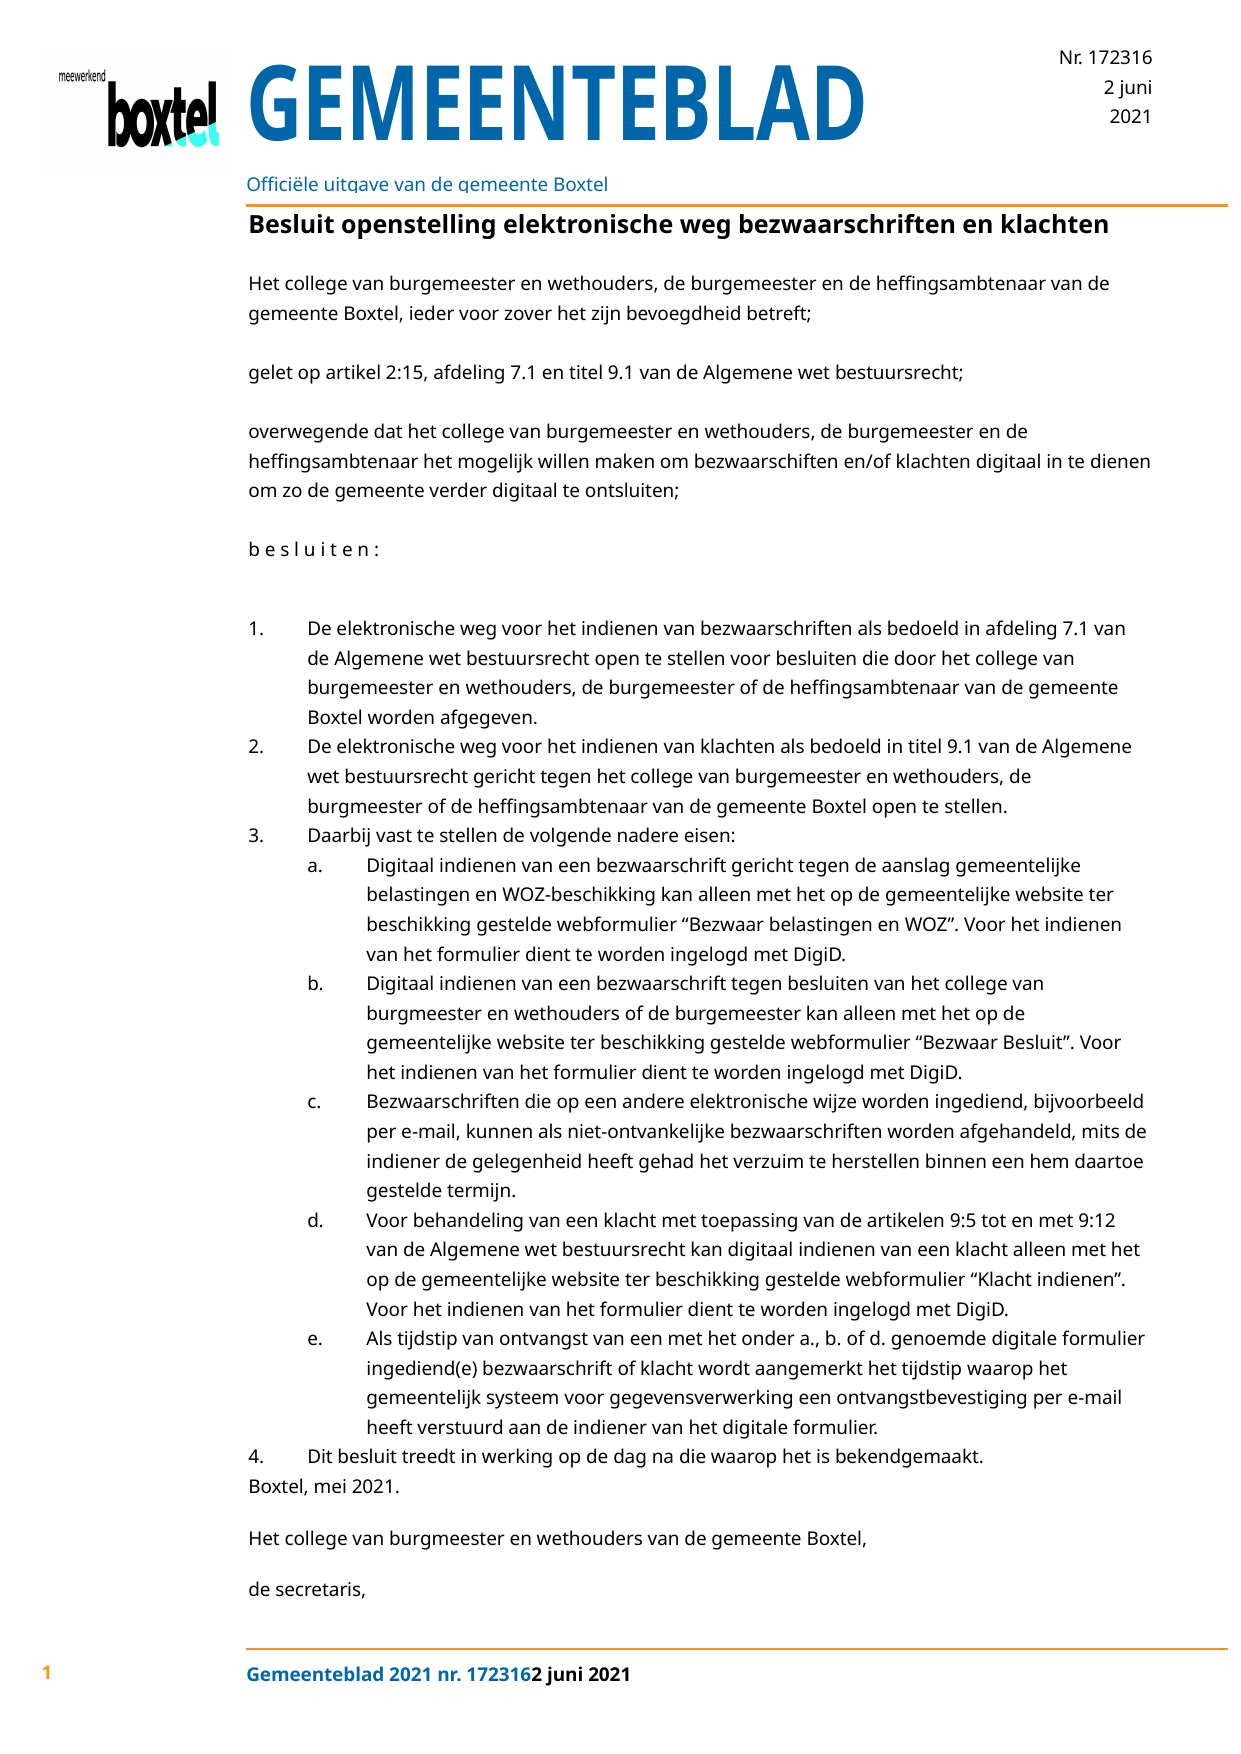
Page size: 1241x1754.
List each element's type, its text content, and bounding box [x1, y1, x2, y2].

list Voor behandeling van een klacht met toepassing van de artikelen 9:5 tot en met 9:12 van de Algemene wet bestuursrecht kan digitaal indienen van een klacht alleen met het op de gemeentelijke website ter beschikking gestelde webformulier “Klacht indienen”. Voor het indienen van het formulier dient te worden ingelogd met DigiD. [307, 1207, 1152, 1322]
text Het college van burgmeester en wethouders van de gemeente Boxtel, [248, 1525, 1152, 1551]
text gelet op artikel 2:15, afdeling 7.1 en titel 9.1 van de Algemene wet bestuursrecht; [248, 359, 1152, 385]
list Bezwaarschriften die op een andere elektronische wijze worden ingediend, bijvoorbeeld per e-mail, kunnen als niet-ontvankelijke bezwaarschriften worden afgehandeld, mits de indiener de gelegenheid heeft gehad het verzuim te herstellen binnen een hem daartoe gestelde termijn. [307, 1089, 1152, 1203]
text Besluit openstelling elektronische weg bezwaarschriften en klachten [248, 207, 1152, 241]
list Digitaal indienen van een bezwaarschrift tegen besluiten van het college van burgmeester en wethouders of de burgemeester kan alleen met het op de gemeentelijke website ter beschikking gestelde webformulier “Bezwaar Besluit”. Voor het indienen van het formulier dient te worden ingelogd met DigiD. [307, 970, 1152, 1085]
text de secretaris, [248, 1576, 1152, 1602]
list De elektronische weg voor het indienen van bezwaarschriften als bedoeld in afdeling 7.1 van de Algemene wet bestuursrecht open te stellen voor besluiten die door het college van burgemeester en wethouders, de burgemeester of de heffingsambtenaar van de gemeente Boxtel worden afgegeven. [248, 615, 1152, 730]
text b e s l u i t e n : [248, 537, 1152, 562]
text Het college van burgemeester en wethouders, de burgemeester en de heffingsambtenaar van de gemeente Boxtel, ieder voor zover het zijn bevoegdheid betreft; [248, 270, 1152, 326]
list Daarbij vast te stellen de volgende nadere eisen: [248, 822, 1152, 848]
picture [41, 47, 231, 172]
text overwegende dat het college van burgemeester en wethouders, de burgemeester en de heffingsambtenaar het mogelijk willen maken om bezwaarschiften en/of klachten digitaal in te dienen om zo de gemeente verder digitaal te ontsluiten; [248, 418, 1152, 503]
list Als tijdstip van ontvangst van een met het onder a., b. of d. genoemde digitale formulier ingediend(e) bezwaarschrift of klacht wordt aangemerkt het tijdstip waarop het gemeentelijk systeem voor gegevensverwerking een ontvangstbevestiging per e-mail heeft verstuurd aan de indiener van het digitale formulier. [307, 1325, 1152, 1440]
list Digitaal indienen van een bezwaarschrift gericht tegen de aanslag gemeentelijke belastingen en WOZ-beschikking kan alleen met het op de gemeentelijke website ter beschikking gestelde webformulier “Bezwaar belastingen en WOZ”. Voor het indienen van het formulier dient te worden ingelogd met DigiD. [307, 852, 1152, 967]
text Boxtel, mei 2021. [248, 1473, 1152, 1499]
list Dit besluit treedt in werking op de dag na die waarop het is bekendgemaakt. [248, 1444, 1152, 1469]
list De elektronische weg voor het indienen van klachten als bedoeld in titel 9.1 van de Algemene wet bestuursrecht gericht tegen het college van burgemeester en wethouders, de burgmeester of de heffingsambtenaar van de gemeente Boxtel open te stellen. [248, 734, 1152, 819]
